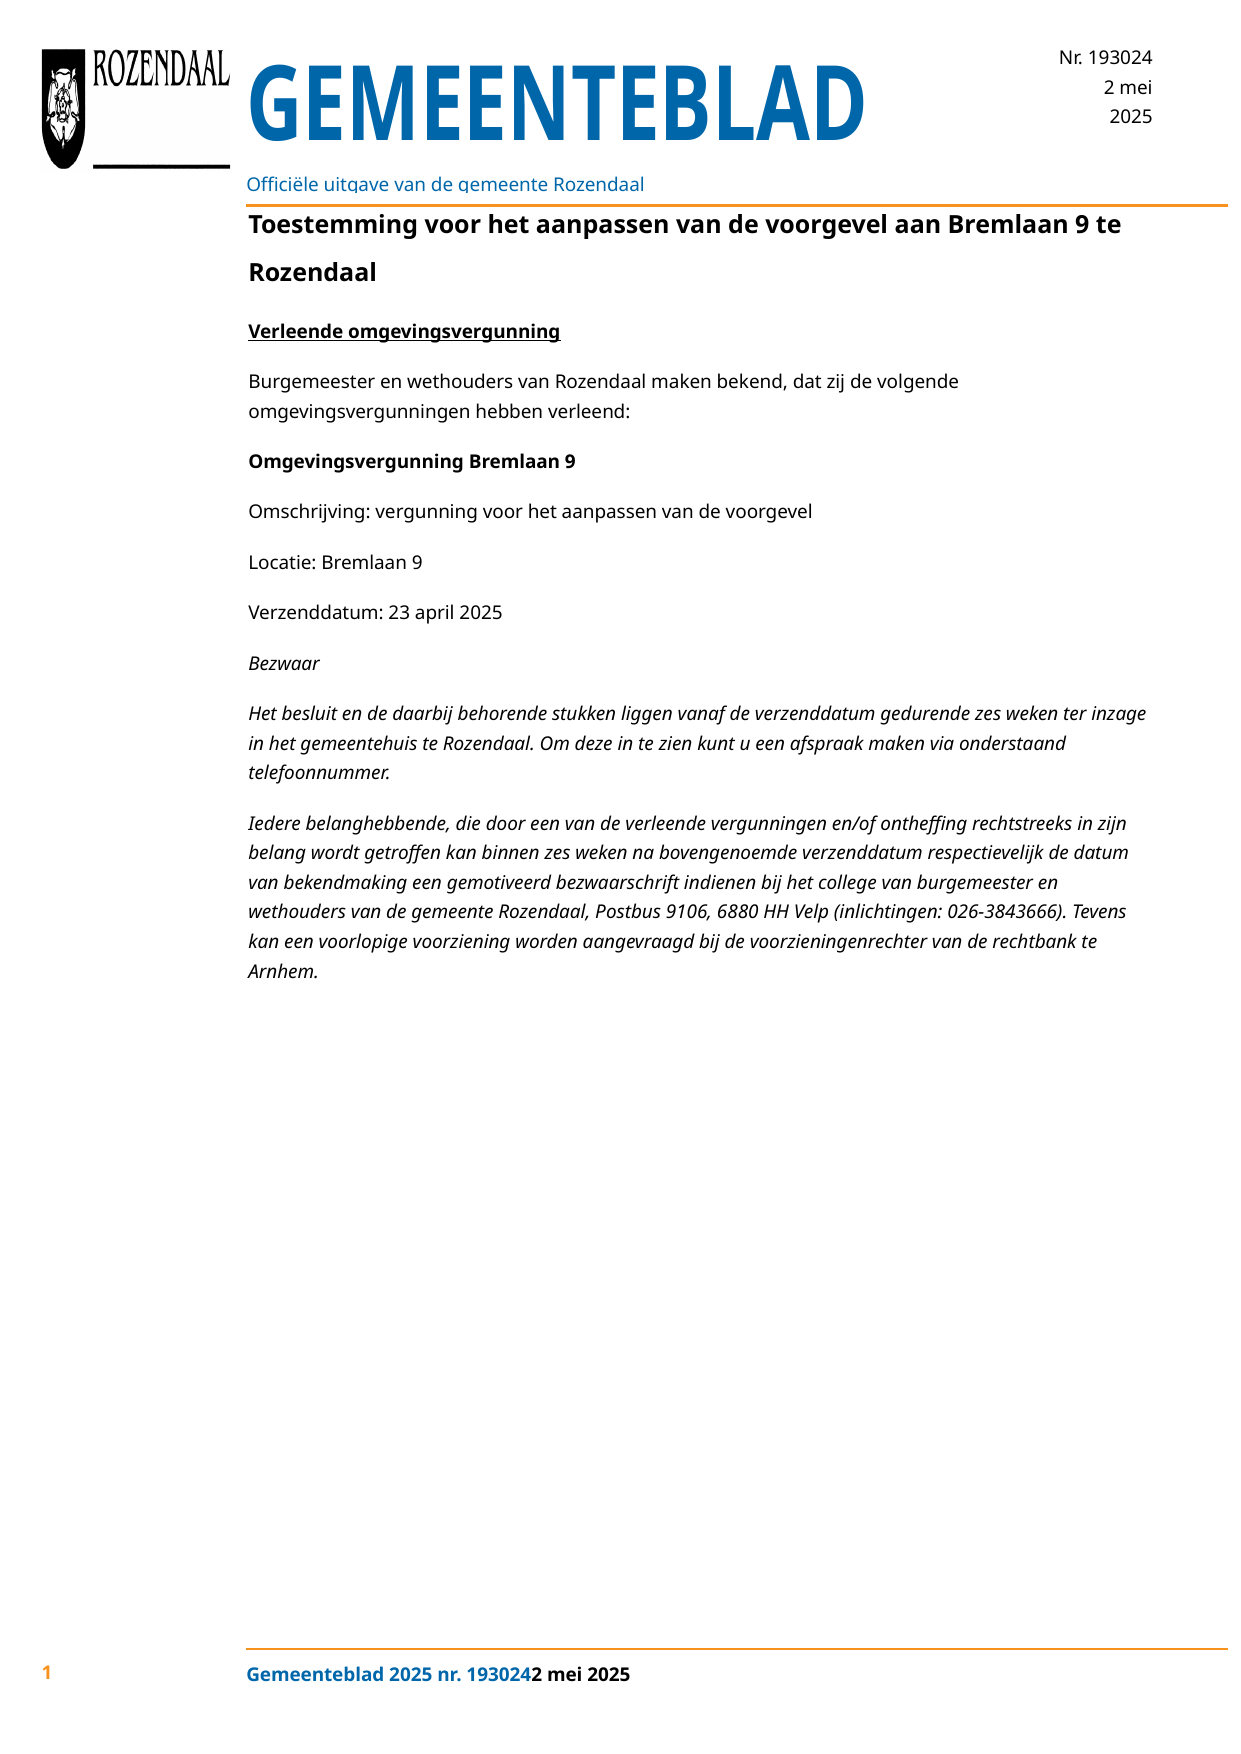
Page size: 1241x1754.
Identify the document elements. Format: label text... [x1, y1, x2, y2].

text Toestemming voor het aanpassen van de voorgevel aan Bremlaan 9 te Rozendaal [248, 207, 1152, 288]
text Iedere belanghebbende, die door een van de verleende vergunningen en/of ontheffing rechtstreeks in zijn belang wordt getroffen kan binnen zes weken na bovengenoemde verzenddatum respectievelijk de datum van bekendmaking een gemotiveerd bezwaarschrift indienen bij het college van burgemeester en wethouders van de gemeente Rozendaal, Postbus 9106, 6880 HH Velp (inlichtingen: 026-3843666). Tevens kan een voorlopige voorziening worden aangevraagd bij de voorzieningenrechter van de rechtbank te Arnhem. [248, 810, 1152, 984]
picture [41, 47, 231, 172]
text Omschrijving: vergunning voor het aanpassen van de voorgevel [248, 499, 1152, 524]
text Verleende omgevingsvergunning [248, 318, 1152, 344]
text Locatie: Bremlaan 9 [248, 549, 1152, 575]
text Omgevingsvergunning Bremlaan 9 [248, 448, 1152, 474]
text Verzenddatum: 23 april 2025 [248, 599, 1152, 625]
text Bezwaar [248, 650, 1152, 676]
text Burgemeester en wethouders van Rozendaal maken bekend, dat zij de volgende omgevingsvergunningen hebben verleend: [248, 368, 1152, 424]
text Het besluit en de daarbij behorende stukken liggen vanaf de verzenddatum gedurende zes weken ter inzage in het gemeentehuis te Rozendaal. Om deze in te zien kunt u een afspraak maken via onderstaand telefoonnummer. [248, 700, 1152, 785]
